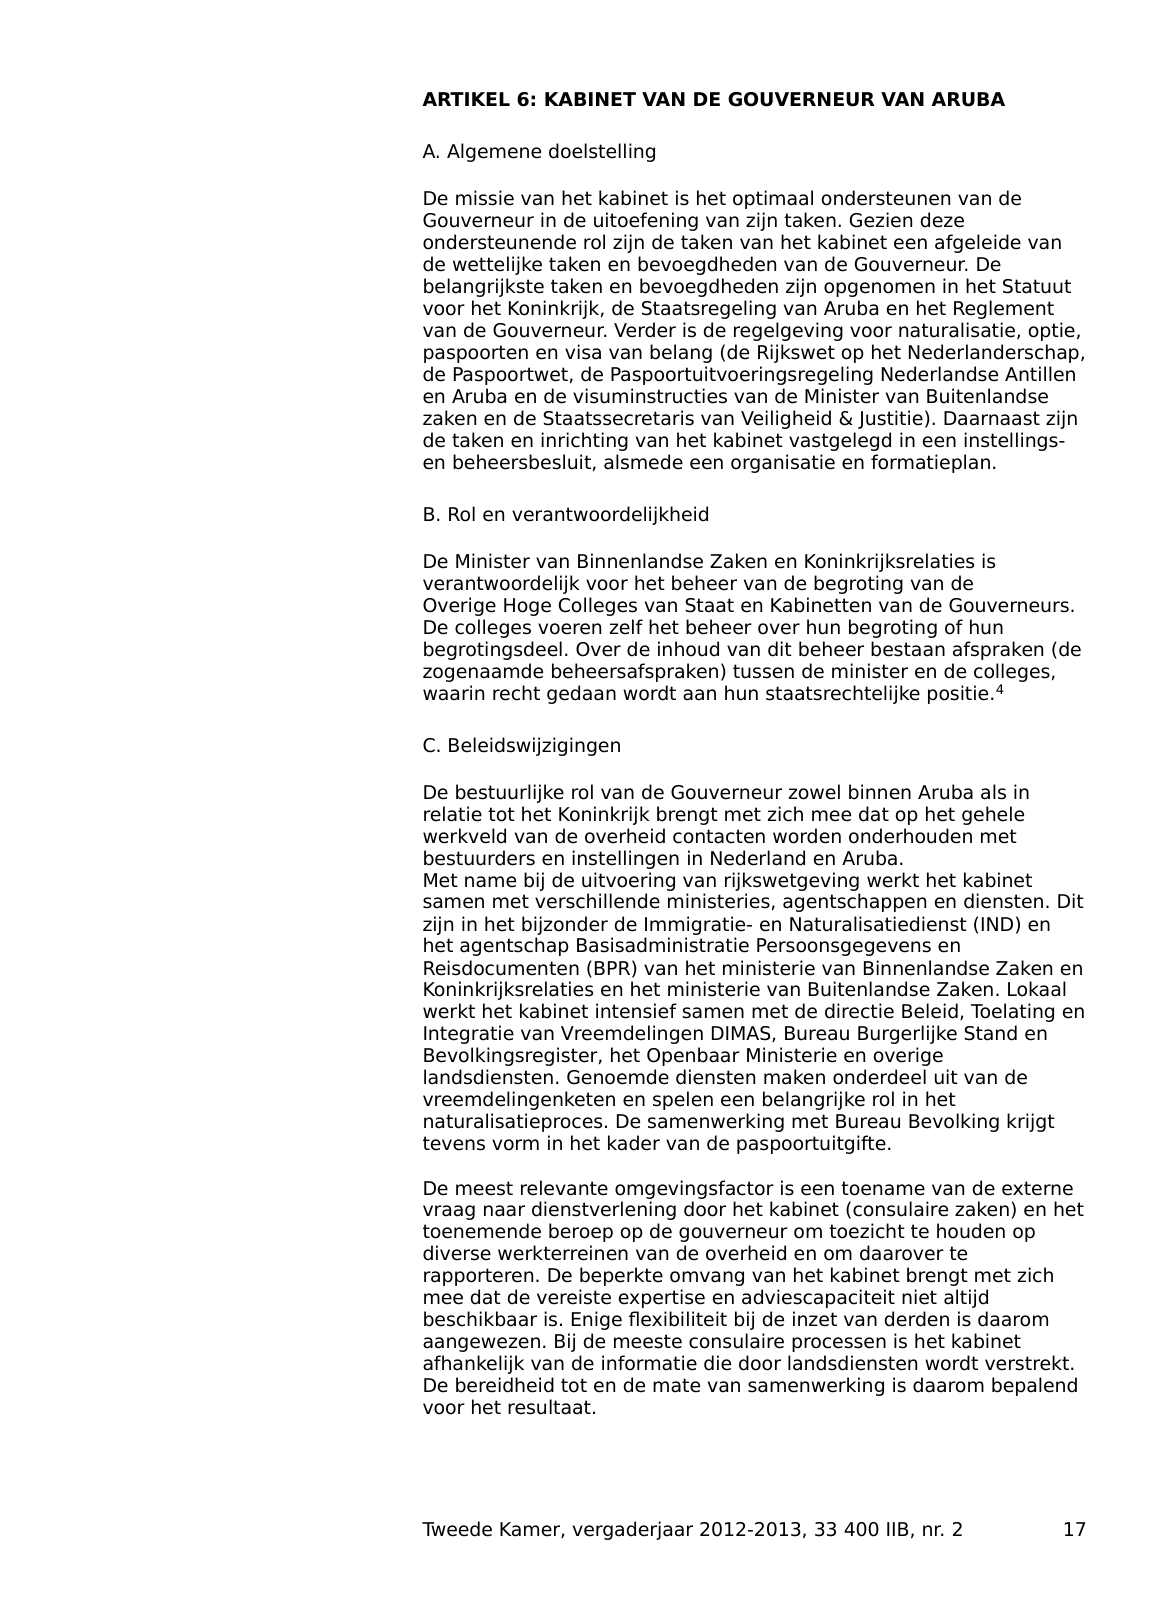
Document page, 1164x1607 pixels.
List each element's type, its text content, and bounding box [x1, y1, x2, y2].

text Met name bij de uitvoering van rijkswetgeving werkt het kabinet samen met verschillende ministeries, agentschappen en diensten. Dit zijn in het bijzonder de Immigratie- en Naturalisatiedienst (IND) en het agentschap Basisadministratie Persoonsgegevens en Reisdocumenten (BPR) van het ministerie van Binnenlandse Zaken en Koninkrijksrelaties en het ministerie van Buitenlandse Zaken. Lokaal werkt het kabinet intensief samen met de directie Beleid, Toelating en Integratie van Vreemdelingen DIMAS, Bureau Burgerlijke Stand en Bevolkingsregister, het Openbaar Ministerie en overige landsdiensten. Genoemde diensten maken onderdeel uit van de vreemdelingenketen en spelen een belangrijke rol in het naturalisatieproces. De samenwerking met Bureau Bevolking krijgt tevens vorm in het kader van de paspoortuitgifte. [422, 869, 1087, 1155]
subtitle ARTIKEL 6: KABINET VAN DE GOUVERNEUR VAN ARUBA [422, 89, 1087, 111]
text De meest relevante omgevingsfactor is een toename van de externe vraag naar dienstverlening door het kabinet (consulaire zaken) en het toenemende beroep op de gouverneur om toezicht te houden op diverse werkterreinen van de overheid en om daarover te rapporteren. De beperkte omvang van het kabinet brengt met zich mee dat de vereiste expertise en adviescapaciteit niet altijd beschikbaar is. Enige flexibiliteit bij de inzet van derden is daarom aangewezen. Bij de meeste consulaire processen is het kabinet afhankelijk van de informatie die door landsdiensten wordt verstrekt. De bereidheid tot en de mate van samenwerking is daarom bepalend voor het resultaat. [422, 1177, 1087, 1419]
text De Minister van Binnenlandse Zaken en Koninkrijksrelaties is verantwoordelijk voor het beheer van de begroting van de Overige Hoge Colleges van Staat en Kabinetten van de Gouverneurs. De colleges voeren zelf het beheer over hun begroting of hun begrotingsdeel. Over de inhoud van dit beheer bestaan afspraken (de zogenaamde beheersafspraken) tussen de minister en de colleges, waarin recht gedaan wordt aan hun staatsrechtelijke positie.4 [422, 551, 1087, 704]
subtitle B. Rol en verantwoordelijkheid [422, 504, 1087, 526]
text De bestuurlijke rol van de Gouverneur zowel binnen Aruba als in relatie tot het Koninkrijk brengt met zich mee dat op het gehele werkveld van de overheid contacten worden onderhouden met bestuurders en instellingen in Nederland en Aruba. [422, 782, 1087, 869]
subtitle C. Beleidswijzigingen [422, 734, 1087, 757]
subtitle A. Algemene doelstelling [422, 141, 1087, 163]
text De missie van het kabinet is het optimaal ondersteunen van de Gouverneur in de uitoefening van zijn taken. Gezien deze ondersteunende rol zijn de taken van het kabinet een afgeleide van de wettelijke taken en bevoegdheden van de Gouverneur. De belangrijkste taken en bevoegdheden zijn opgenomen in het Statuut voor het Koninkrijk, de Staatsregeling van Aruba en het Reglement van de Gouverneur. Verder is de regelgeving voor naturalisatie, optie, paspoorten en visa van belang (de Rijkswet op het Nederlanderschap, de Paspoortwet, de Paspoortuitvoeringsregeling Nederlandse Antillen en Aruba en de visuminstructies van de Minister van Buitenlandse zaken en de Staatssecretaris van Veiligheid & Justitie). Daarnaast zijn de taken en inrichting van het kabinet vastgelegd in een instellings- en beheersbesluit, alsmede een organisatie en formatieplan. [422, 188, 1087, 474]
